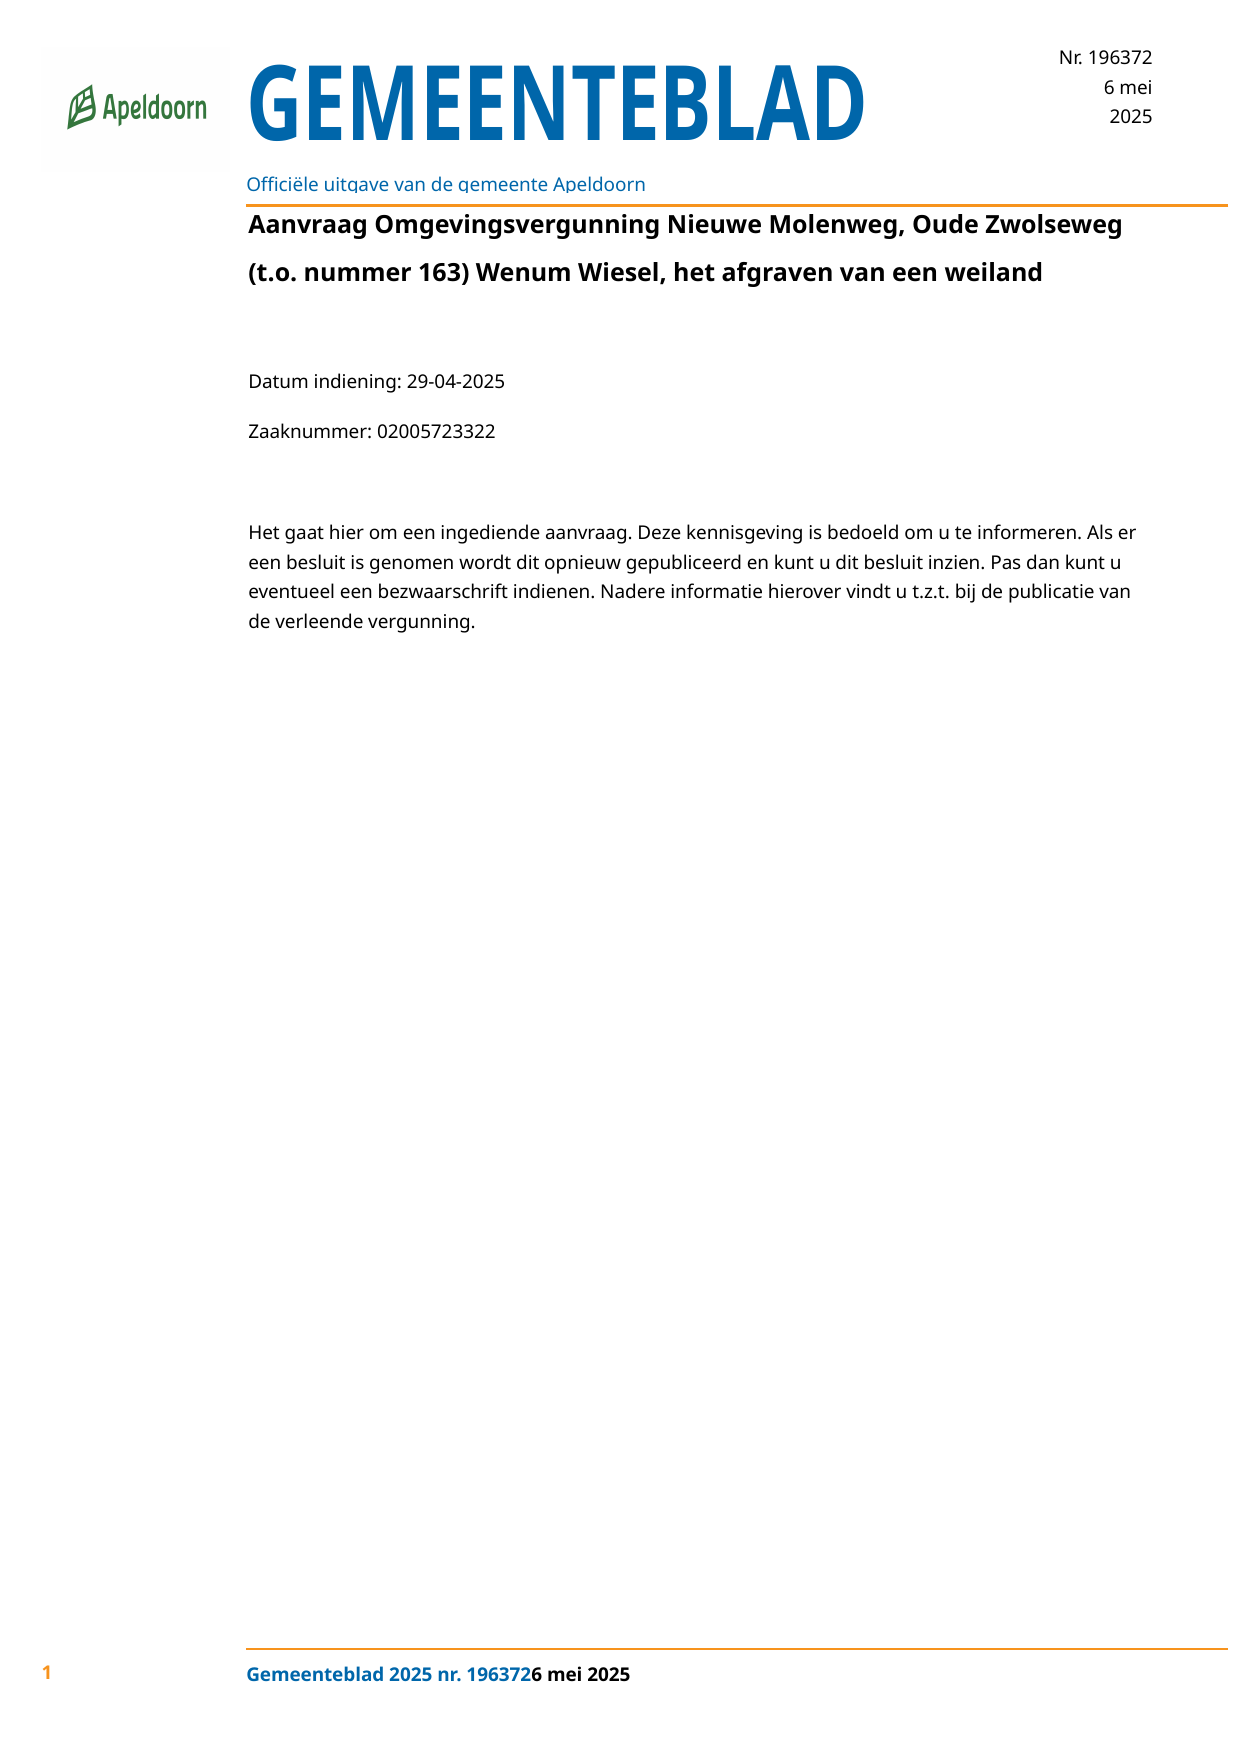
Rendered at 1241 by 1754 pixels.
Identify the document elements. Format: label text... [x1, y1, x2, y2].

text Het gaat hier om een ingediende aanvraag. Deze kennisgeving is bedoeld om u te informeren. Als er een besluit is genomen wordt dit opnieuw gepubliceerd en kunt u dit besluit inzien. Pas dan kunt u eventueel een bezwaarschrift indienen. Nadere informatie hierover vindt u t.z.t. bij de publicatie van de verleende vergunning. [248, 519, 1152, 634]
text Datum indiening: 29-04-2025 [248, 368, 1152, 394]
text Aanvraag Omgevingsvergunning Nieuwe Molenweg, Oude Zwolseweg (t.o. nummer 163) Wenum Wiesel, het afgraven van een weiland [248, 207, 1152, 288]
picture [41, 47, 231, 172]
text Zaaknummer: 02005723322 [248, 419, 1152, 444]
